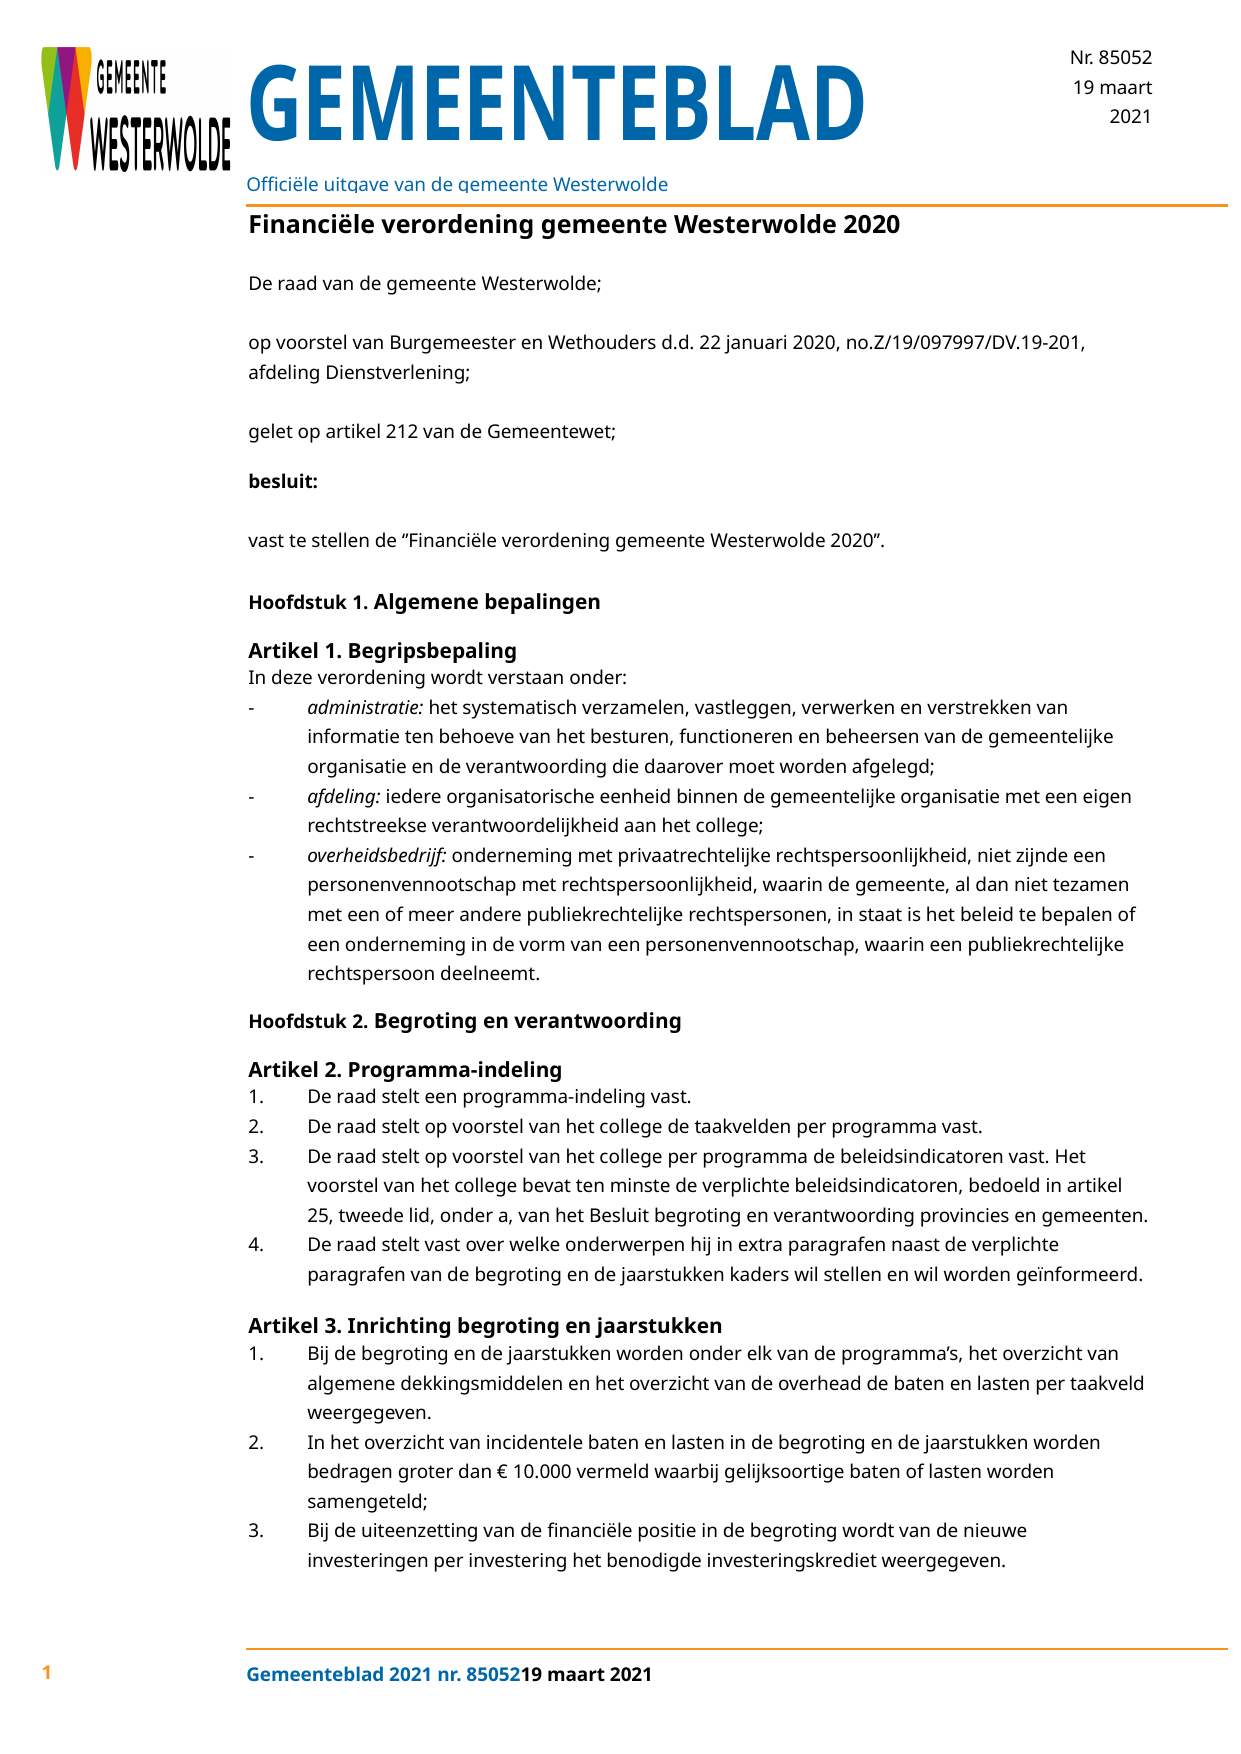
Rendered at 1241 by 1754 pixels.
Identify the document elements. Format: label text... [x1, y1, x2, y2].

text besluit: [248, 468, 1152, 494]
text gelet op artikel 212 van de Gemeentewet; [248, 418, 1152, 444]
text In deze verordening wordt verstaan onder: [248, 664, 1152, 690]
text Artikel 1. Begripsbepaling [248, 636, 1152, 664]
list De raad stelt op voorstel van het college de taakvelden per programma vast. [248, 1113, 1152, 1139]
picture [41, 47, 231, 172]
text Artikel 3. Inrichting begroting en jaarstukken [248, 1312, 1152, 1340]
text Hoofdstuk 1. Algemene bepalingen [248, 587, 1152, 615]
list De raad stelt vast over welke onderwerpen hij in extra paragrafen naast de verplichte paragrafen van de begroting en de jaarstukken kaders wil stellen en wil worden geïnformeerd. [248, 1232, 1152, 1287]
text Hoofdstuk 2. Begroting en verantwoording [248, 1006, 1152, 1034]
text op voorstel van Burgemeester en Wethouders d.d. 22 januari 2020, no.Z/19/097997/DV.19-201, afdeling Dienstverlening; [248, 329, 1152, 385]
list Bij de begroting en de jaarstukken worden onder elk van de programma’s, het overzicht van algemene dekkingsmiddelen en het overzicht van de overhead de baten en lasten per taakveld weergegeven. [248, 1340, 1152, 1425]
text De raad van de gemeente Westerwolde; [248, 270, 1152, 296]
text vast te stellen de ‘’Financiële verordening gemeente Westerwolde 2020’’. [248, 528, 1152, 553]
list overheidsbedrijf: onderneming met privaatrechtelijke rechtspersoonlijkheid, niet zijnde een personenvennootschap met rechtspersoonlijkheid, waarin de gemeente, al dan niet tezamen met een of meer andere publiekrechtelijke rechtspersonen, in staat is het beleid te bepalen of een onderneming in de vorm van een personenvennootschap, waarin een publiekrechtelijke rechtspersoon deelneemt. [248, 842, 1152, 986]
list De raad stelt op voorstel van het college per programma de beleidsindicatoren vast. Het voorstel van het college bevat ten minste de verplichte beleidsindicatoren, bedoeld in artikel 25, tweede lid, onder a, van het Besluit begroting en verantwoording provincies en gemeenten. [248, 1143, 1152, 1228]
list Bij de uiteenzetting van de financiële positie in de begroting wordt van de nieuwe investeringen per investering het benodigde investeringskrediet weergegeven. [248, 1518, 1152, 1573]
list afdeling: iedere organisatorische eenheid binnen de gemeentelijke organisatie met een eigen rechtstreekse verantwoordelijkheid aan het college; [248, 783, 1152, 838]
text Artikel 2. Programma-indeling [248, 1055, 1152, 1084]
list In het overzicht van incidentele baten en lasten in de begroting en de jaarstukken worden bedragen groter dan € 10.000 vermeld waarbij gelijksoortige baten of lasten worden samengeteld; [248, 1429, 1152, 1514]
text Financiële verordening gemeente Westerwolde 2020 [248, 207, 1152, 241]
list administratie: het systematisch verzamelen, vastleggen, verwerken en verstrekken van informatie ten behoeve van het besturen, functioneren en beheersen van de gemeentelijke organisatie en de verantwoording die daarover moet worden afgelegd; [248, 694, 1152, 779]
list De raad stelt een programma-indeling vast. [248, 1084, 1152, 1109]
